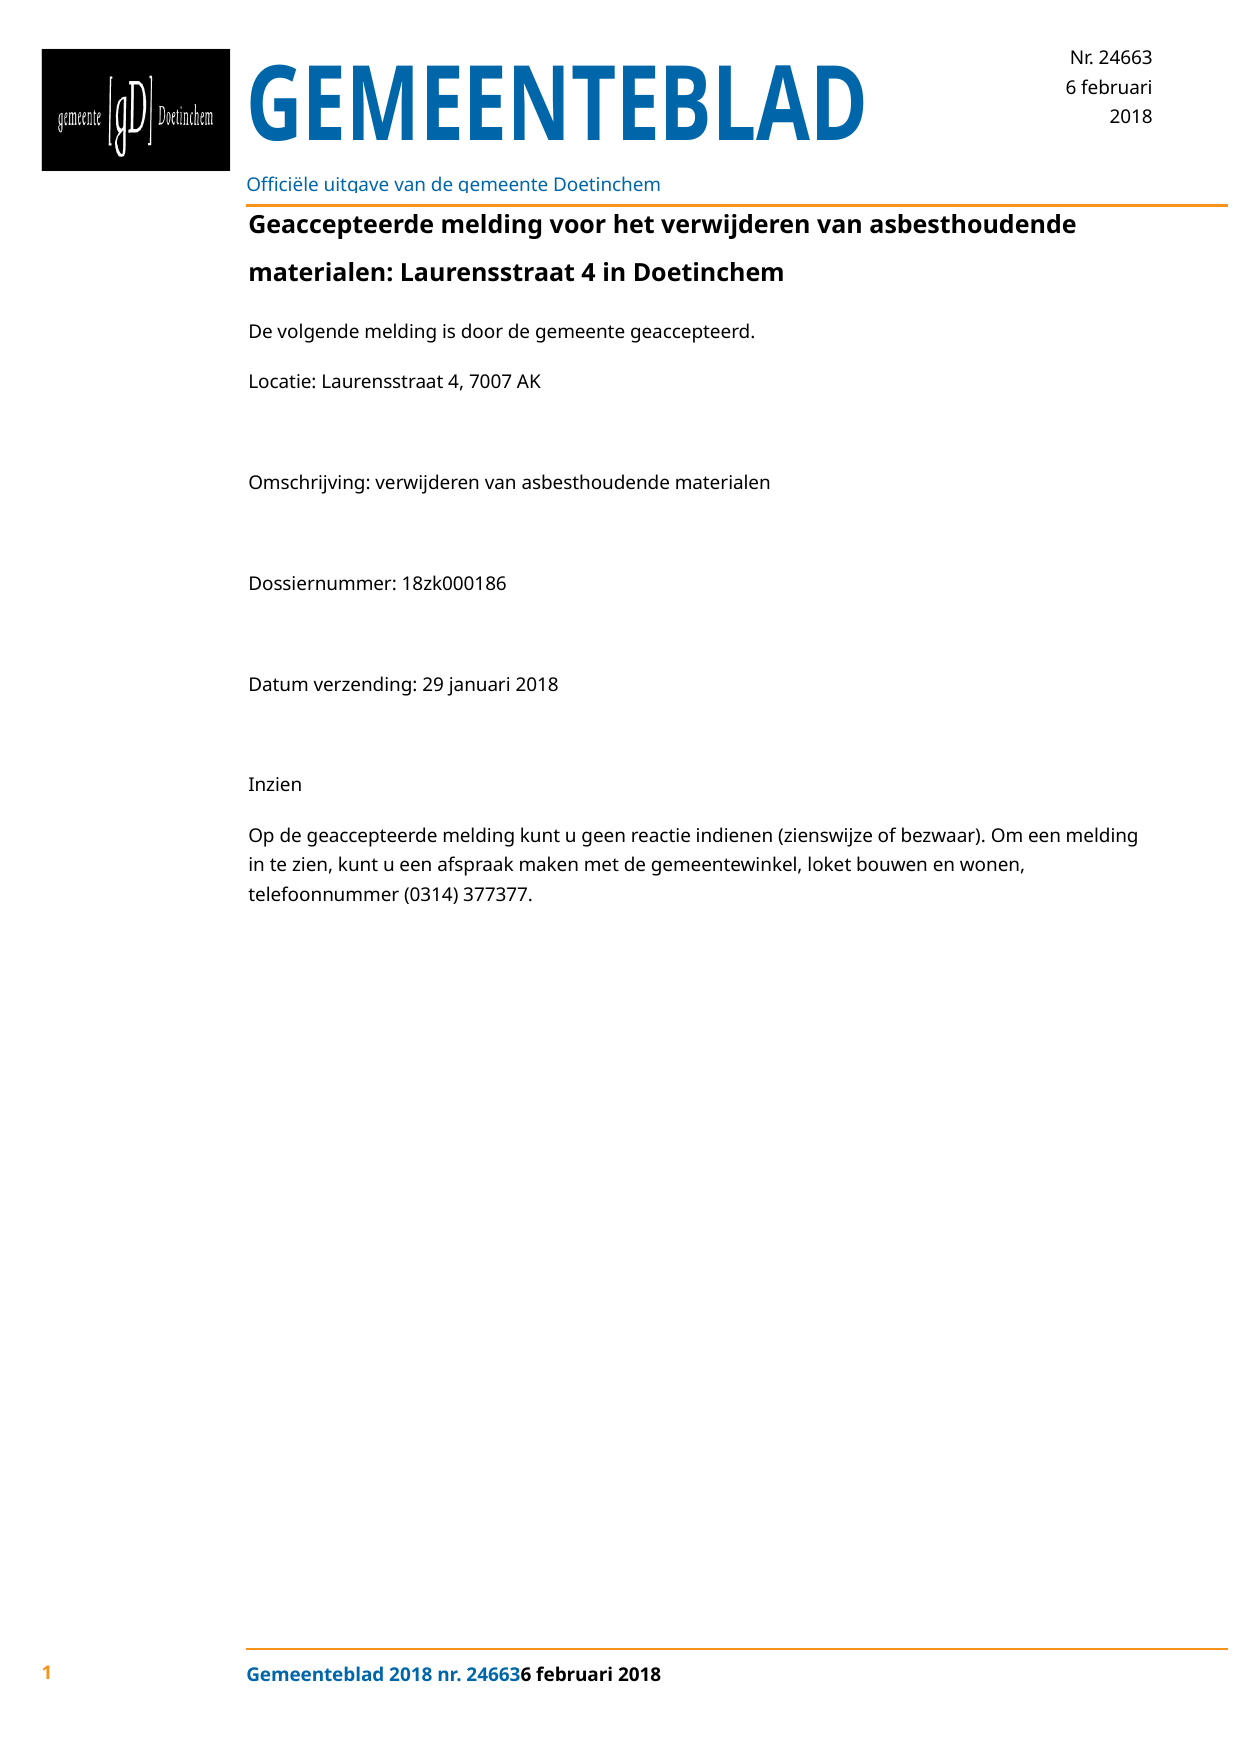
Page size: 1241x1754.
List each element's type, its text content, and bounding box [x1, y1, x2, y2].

picture [41, 47, 231, 172]
text Op de geaccepteerde melding kunt u geen reactie indienen (zienswijze of bezwaar). Om een melding in te zien, kunt u een afspraak maken met de gemeentewinkel, loket bouwen en wonen, telefoonnummer (0314) 377377. [248, 822, 1152, 907]
text Datum verzending: 29 januari 2018 [248, 671, 1152, 697]
text Omschrijving: verwijderen van asbesthoudende materialen [248, 469, 1152, 495]
text Geaccepteerde melding voor het verwijderen van asbesthoudende materialen: Laurensstraat 4 in Doetinchem [248, 207, 1152, 288]
text Inzien [248, 772, 1152, 797]
text Locatie: Laurensstraat 4, 7007 AK [248, 368, 1152, 394]
text De volgende melding is door de gemeente geaccepteerd. [248, 318, 1152, 344]
text Dossiernummer: 18zk000186 [248, 570, 1152, 596]
